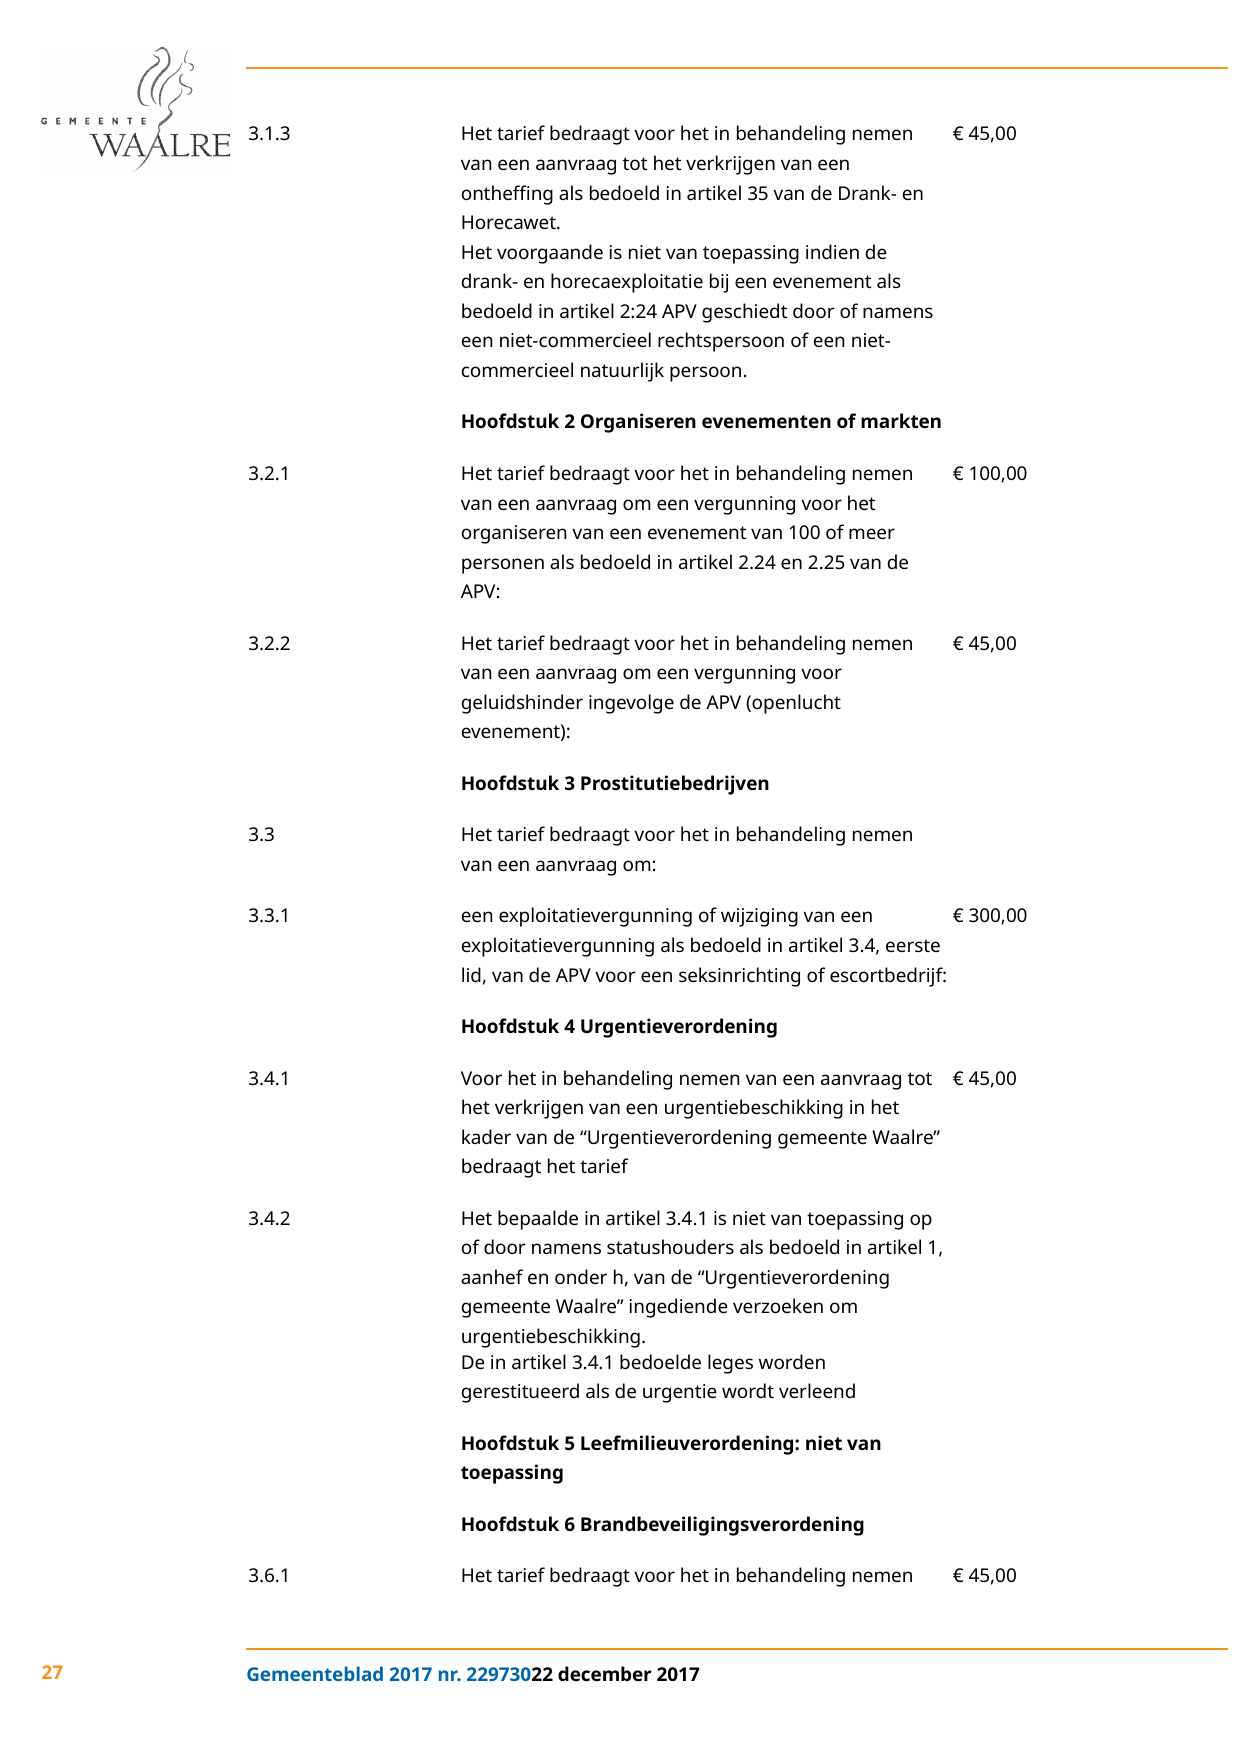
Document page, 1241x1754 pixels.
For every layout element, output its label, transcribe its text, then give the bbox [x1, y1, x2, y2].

table_cell Voor het in behandeling nemen van een aanvraag tot het verkrijgen van een urgentiebeschikking in het kader van de “Urgentieverordening gemeente Waalre” bedraagt het tarief [461, 1065, 948, 1179]
table_cell [948, 796, 1152, 822]
table_cell Het tarief bedraagt voor het in behandeling nemen van een aanvraag om een vergunning voor geluidshinder ingevolge de APV (openlucht evenement): [461, 630, 948, 744]
table_cell 3.3 [248, 822, 461, 877]
table_cell [948, 770, 1152, 796]
picture [41, 47, 231, 172]
table_cell [248, 604, 461, 630]
table_cell [461, 604, 948, 630]
table_cell [461, 1039, 948, 1065]
table_cell Hoofdstuk 6 Brandbeveiligingsverordening [461, 1511, 948, 1537]
table_cell [948, 1430, 1152, 1485]
table_cell Het tarief bedraagt voor het in behandeling nemen van een aanvraag tot het verkrijgen van een ontheffing als bedoeld in artikel 35 van de Drank- en Horecawet. Het voorgaande is niet van toepassing indien de drank- en horecaexploitatie bij een evenement als bedoeld in artikel 2:24 APV geschiedt door of namens een niet-commercieel rechtspersoon of een niet-commercieel natuurlijk persoon. [461, 121, 948, 383]
table_cell [948, 822, 1152, 877]
table_cell € 45,00 [948, 1065, 1152, 1179]
table_cell [948, 95, 1152, 121]
table_cell Hoofdstuk 5 Leefmilieuverordening: niet van toepassing [461, 1430, 948, 1485]
table_cell [948, 1511, 1152, 1537]
table_cell [248, 770, 461, 796]
table_cell 3.3.1 [248, 903, 461, 987]
table_cell [248, 1179, 461, 1205]
table_cell [248, 796, 461, 822]
table_cell [248, 383, 461, 409]
table_cell [461, 1404, 948, 1430]
table_cell [248, 877, 461, 903]
table_cell De in artikel 3.4.1 bedoelde leges worden gerestitueerd als de urgentie wordt verleend [461, 1349, 948, 1404]
table_cell [461, 383, 948, 409]
table_cell 3.1.3 [248, 121, 461, 383]
table_cell 3.4.2 [248, 1205, 461, 1349]
table_cell [948, 1485, 1152, 1511]
table_cell [948, 1205, 1152, 1349]
table_cell Hoofdstuk 2 Organiseren evenementen of markten [461, 409, 948, 434]
table_cell [248, 1485, 461, 1511]
table_cell € 45,00 [948, 630, 1152, 744]
table_cell [461, 1179, 948, 1205]
table_cell [948, 409, 1152, 434]
table_cell [461, 877, 948, 903]
table_cell [948, 1013, 1152, 1039]
table_cell Het tarief bedraagt voor het in behandeling nemen van een aanvraag om: [461, 822, 948, 877]
table_cell [948, 1179, 1152, 1205]
table_cell [248, 1039, 461, 1065]
table_cell [248, 1430, 461, 1485]
table_cell 3.4.1 [248, 1065, 461, 1179]
table_cell [461, 95, 948, 121]
table_cell [248, 988, 461, 1013]
table_cell € 100,00 [948, 460, 1152, 604]
table_cell [461, 1537, 948, 1562]
table_cell € 300,00 [948, 903, 1152, 987]
table_cell een exploitatievergunning of wijziging van een exploitatievergunning als bedoeld in artikel 3.4, eerste lid, van de APV voor een seksinrichting of escortbedrijf: [461, 903, 948, 987]
table_cell € 45,00 [948, 121, 1152, 383]
table_cell [248, 1511, 461, 1537]
table_cell [948, 604, 1152, 630]
table_cell Hoofdstuk 4 Urgentieverordening [461, 1013, 948, 1039]
table_cell Het bepaalde in artikel 3.4.1 is niet van toepassing op of door namens statushouders als bedoeld in artikel 1, aanhef en onder h, van de “Urgentieverordening gemeente Waalre” ingediende verzoeken om urgentiebeschikking. [461, 1205, 948, 1349]
table_cell 3.6.1 [248, 1563, 461, 1588]
table_cell [461, 1485, 948, 1511]
table_cell [248, 434, 461, 460]
table_cell € 45,00 [948, 1563, 1152, 1588]
table_cell 3.2.1 [248, 460, 461, 604]
table_cell [948, 1349, 1152, 1404]
table_cell [948, 988, 1152, 1013]
table_cell Het tarief bedraagt voor het in behandeling nemen van een aanvraag om een vergunning voor het organiseren van een evenement van 100 of meer personen als bedoeld in artikel 2.24 en 2.25 van de APV: [461, 460, 948, 604]
table_cell [248, 1404, 461, 1430]
table_cell [948, 744, 1152, 770]
table_cell [461, 796, 948, 822]
table_cell [461, 988, 948, 1013]
table_cell [948, 383, 1152, 409]
table_cell [948, 434, 1152, 460]
table_cell [948, 1537, 1152, 1562]
table_cell [461, 434, 948, 460]
table_cell [248, 744, 461, 770]
table_cell [948, 877, 1152, 903]
table_cell [948, 1404, 1152, 1430]
table_cell [948, 1039, 1152, 1065]
table_cell Hoofdstuk 3 Prostitutiebedrijven [461, 770, 948, 796]
table_cell 3.2.2 [248, 630, 461, 744]
table_cell [461, 744, 948, 770]
table_cell [248, 1537, 461, 1562]
table_cell Het tarief bedraagt voor het in behandeling nemen [461, 1563, 948, 1588]
table_cell [248, 95, 461, 121]
table_cell [248, 409, 461, 434]
table_cell [248, 1013, 461, 1039]
table_cell [248, 1349, 461, 1404]
